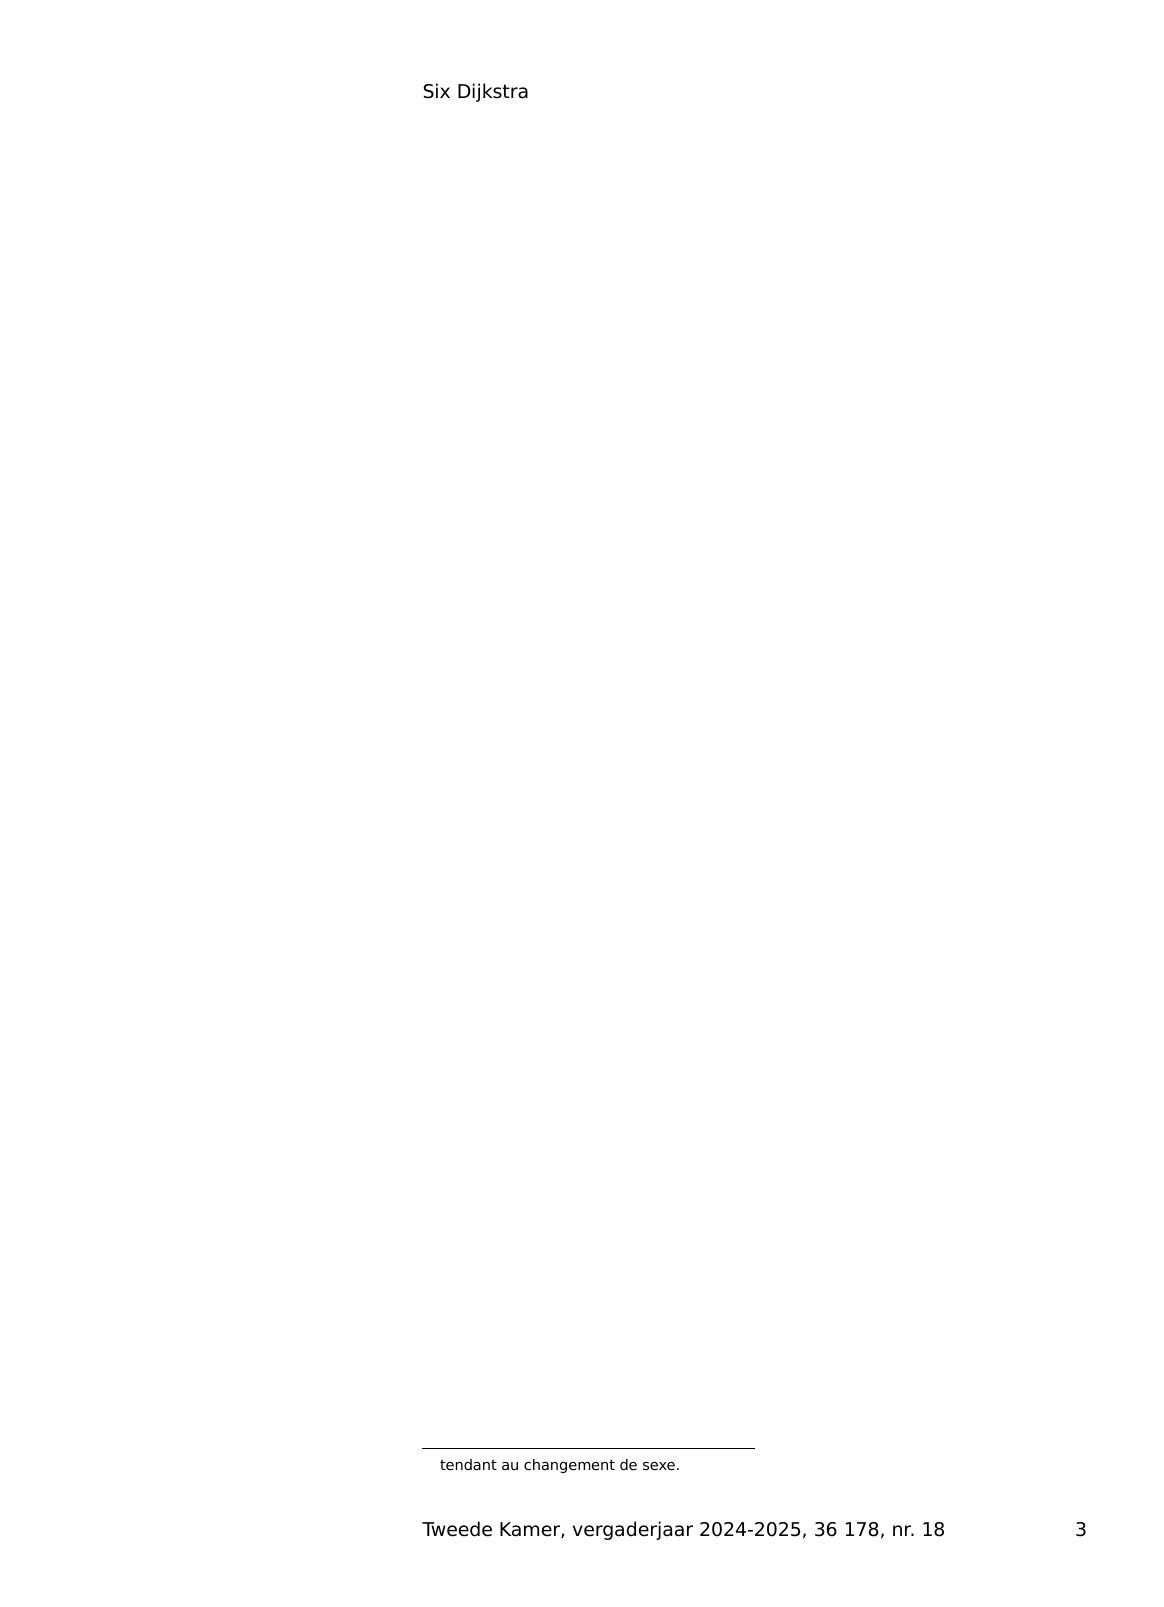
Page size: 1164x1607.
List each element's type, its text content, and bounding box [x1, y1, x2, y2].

text tendant au changement de sexe. [422, 1457, 1087, 1474]
text Six Dijkstra [422, 59, 1087, 103]
